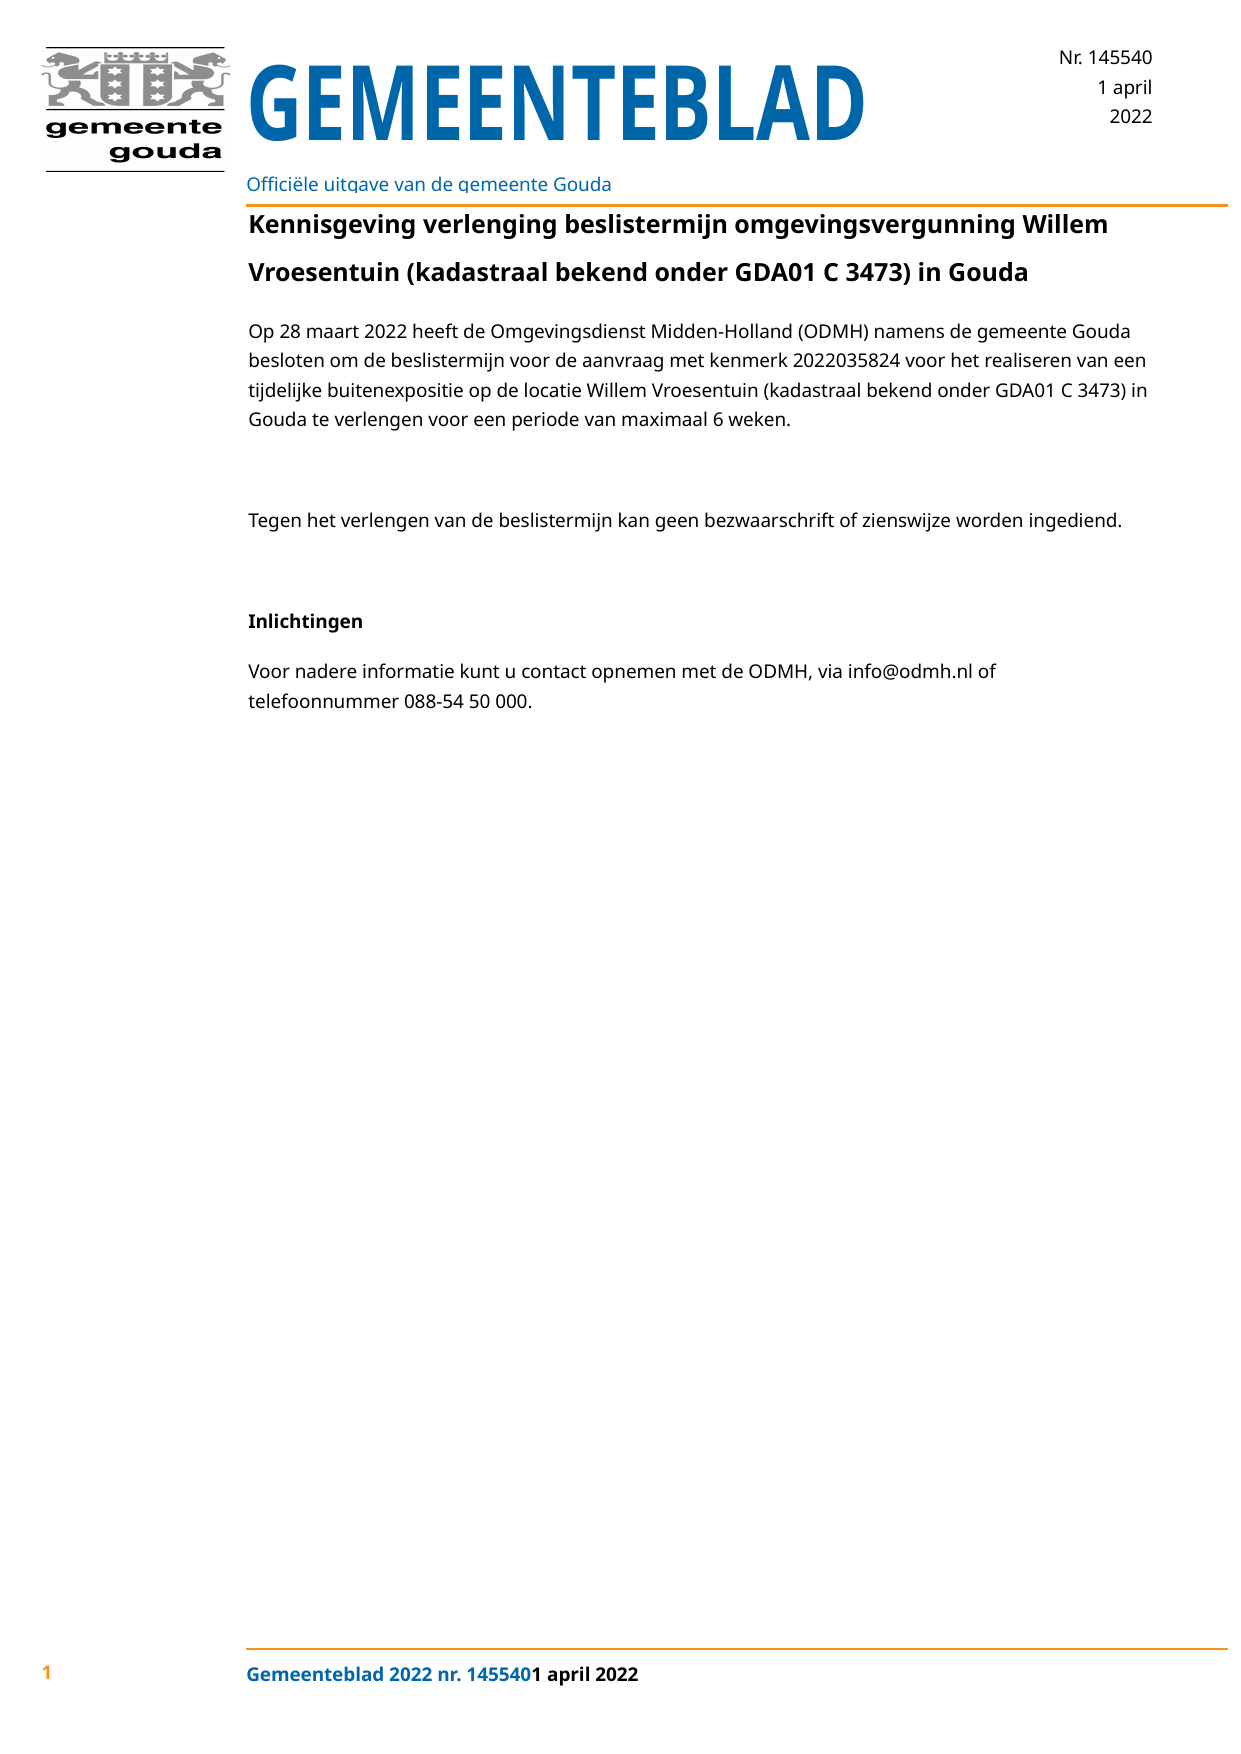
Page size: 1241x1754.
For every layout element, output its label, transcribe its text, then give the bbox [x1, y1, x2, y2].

text Op 28 maart 2022 heeft de Omgevingsdienst Midden-Holland (ODMH) namens de gemeente Gouda besloten om de beslistermijn voor de aanvraag met kenmerk 2022035824 voor het realiseren van een tijdelijke buitenexpositie op de locatie Willem Vroesentuin (kadastraal bekend onder GDA01 C 3473) in Gouda te verlengen voor een periode van maximaal 6 weken. [248, 318, 1152, 432]
text Kennisgeving verlenging beslistermijn omgevingsvergunning Willem Vroesentuin (kadastraal bekend onder GDA01 C 3473) in Gouda [248, 207, 1152, 288]
text Inlichtingen [248, 608, 1152, 634]
picture [41, 47, 231, 172]
text Voor nadere informatie kunt u contact opnemen met de ODMH, via info@odmh.nl of telefoonnummer 088-54 50 000. [248, 659, 1152, 714]
text Tegen het verlengen van de beslistermijn kan geen bezwaarschrift of zienswijze worden ingediend. [248, 507, 1152, 533]
